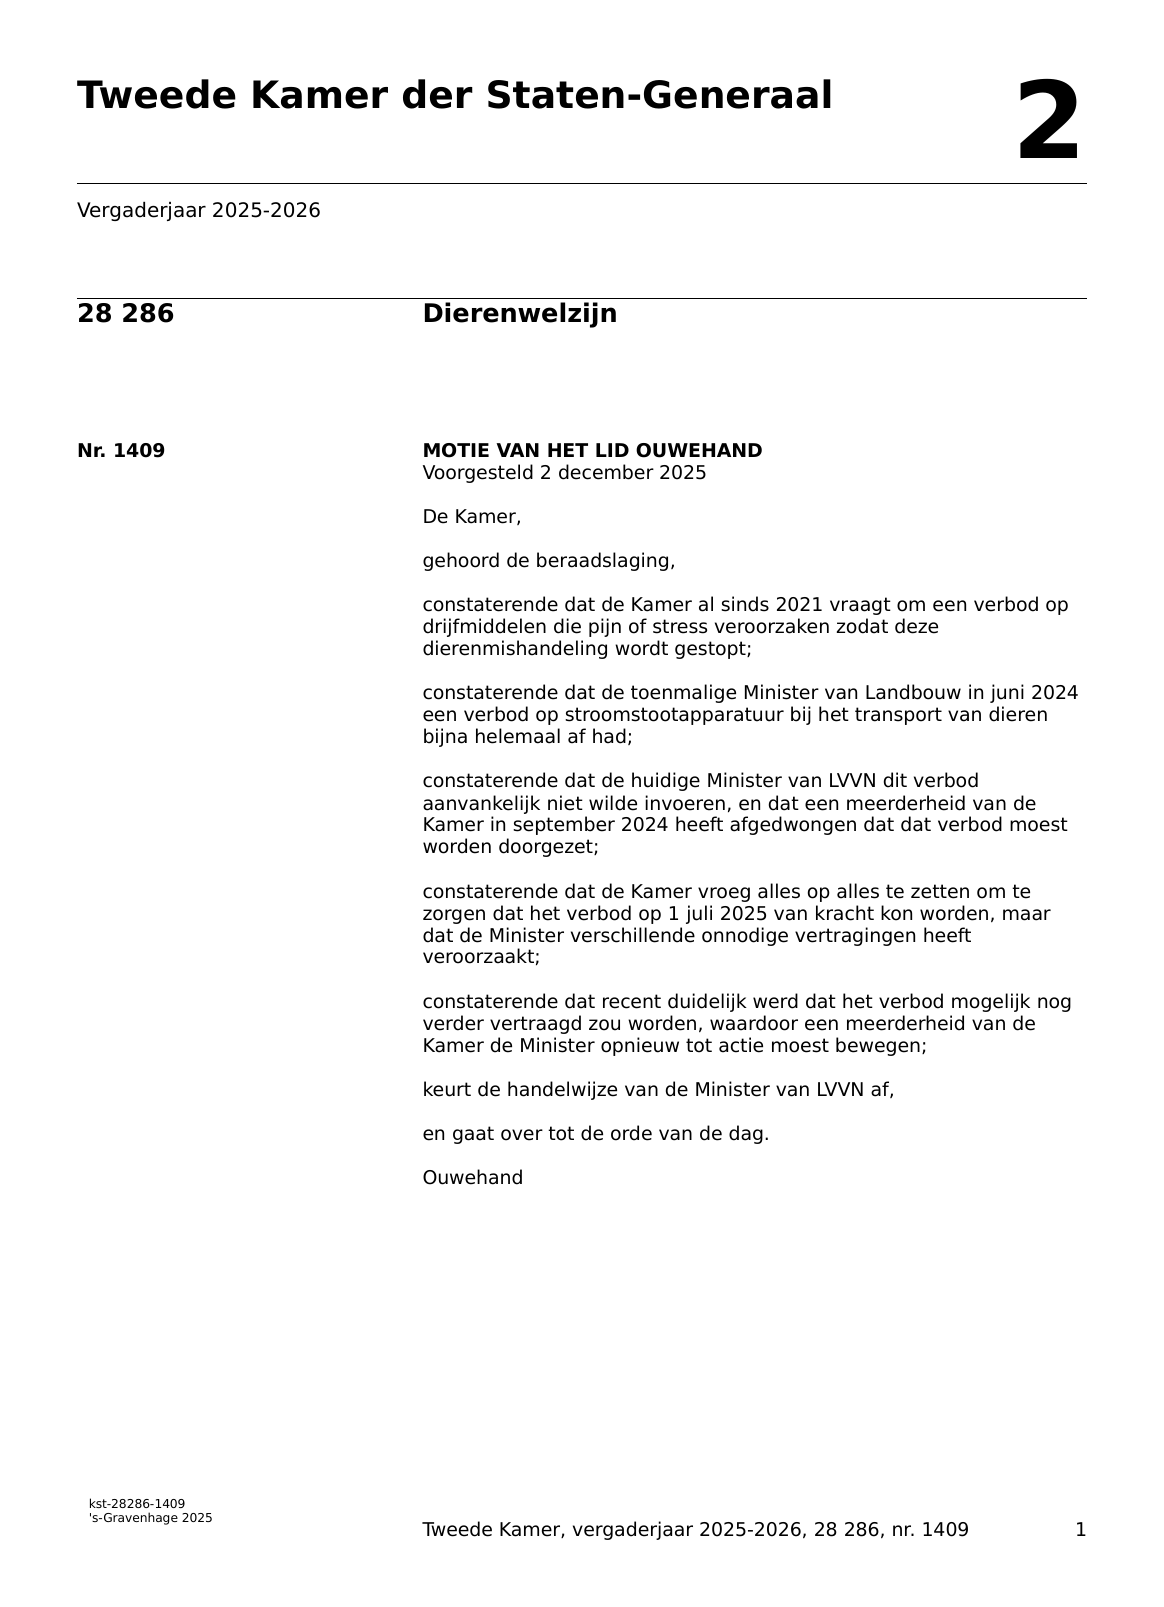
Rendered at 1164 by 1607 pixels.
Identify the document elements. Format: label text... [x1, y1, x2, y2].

table_header 2 [886, 59, 1087, 183]
text constaterende dat recent duidelijk werd dat het verbod mogelijk nog verder vertraagd zou worden, waardoor een meerderheid van de Kamer de Minister opnieuw tot actie moest bewegen; [422, 991, 1087, 1057]
table_cell Vergaderjaar 2025-2026 [77, 184, 1087, 298]
text constaterende dat de Kamer al sinds 2021 vraagt om een verbod op drijfmiddelen die pijn of stress veroorzaken zodat deze dierenmishandeling wordt gestopt; [422, 594, 1087, 660]
table_header Tweede Kamer der Staten-Generaal [77, 59, 886, 183]
text gehoord de beraadslaging, [422, 550, 1087, 572]
text constaterende dat de Kamer vroeg alles op alles te zetten om te zorgen dat het verbod op 1 juli 2025 van kracht kon worden, maar dat de Minister verschillende onnodige vertragingen heeft veroorzaakt; [422, 881, 1087, 968]
text kst-28286-1409 [88, 1497, 323, 1511]
text constaterende dat de huidige Minister van LVVN dit verbod aanvankelijk niet wilde invoeren, en dat een meerderheid van de Kamer in september 2024 heeft afgedwongen dat dat verbod moest worden doorgezet; [422, 770, 1087, 858]
text Ouwehand [422, 1167, 1087, 1189]
subtitle 28 286 Dierenwelzijn [77, 299, 1087, 329]
subtitle Nr. 1409 MOTIE VAN HET LID OUWEHAND [77, 440, 1087, 462]
text keurt de handelwijze van de Minister van LVVN af, [422, 1079, 1087, 1101]
text en gaat over tot de orde van de dag. [422, 1123, 1087, 1145]
text Voorgesteld 2 december 2025 [422, 462, 1087, 484]
text constaterende dat de toenmalige Minister van Landbouw in juni 2024 een verbod op stroomstootapparatuur bij het transport van dieren bijna helemaal af had; [422, 682, 1087, 748]
text 's-Gravenhage 2025 [88, 1511, 323, 1525]
text De Kamer, [422, 506, 1087, 528]
